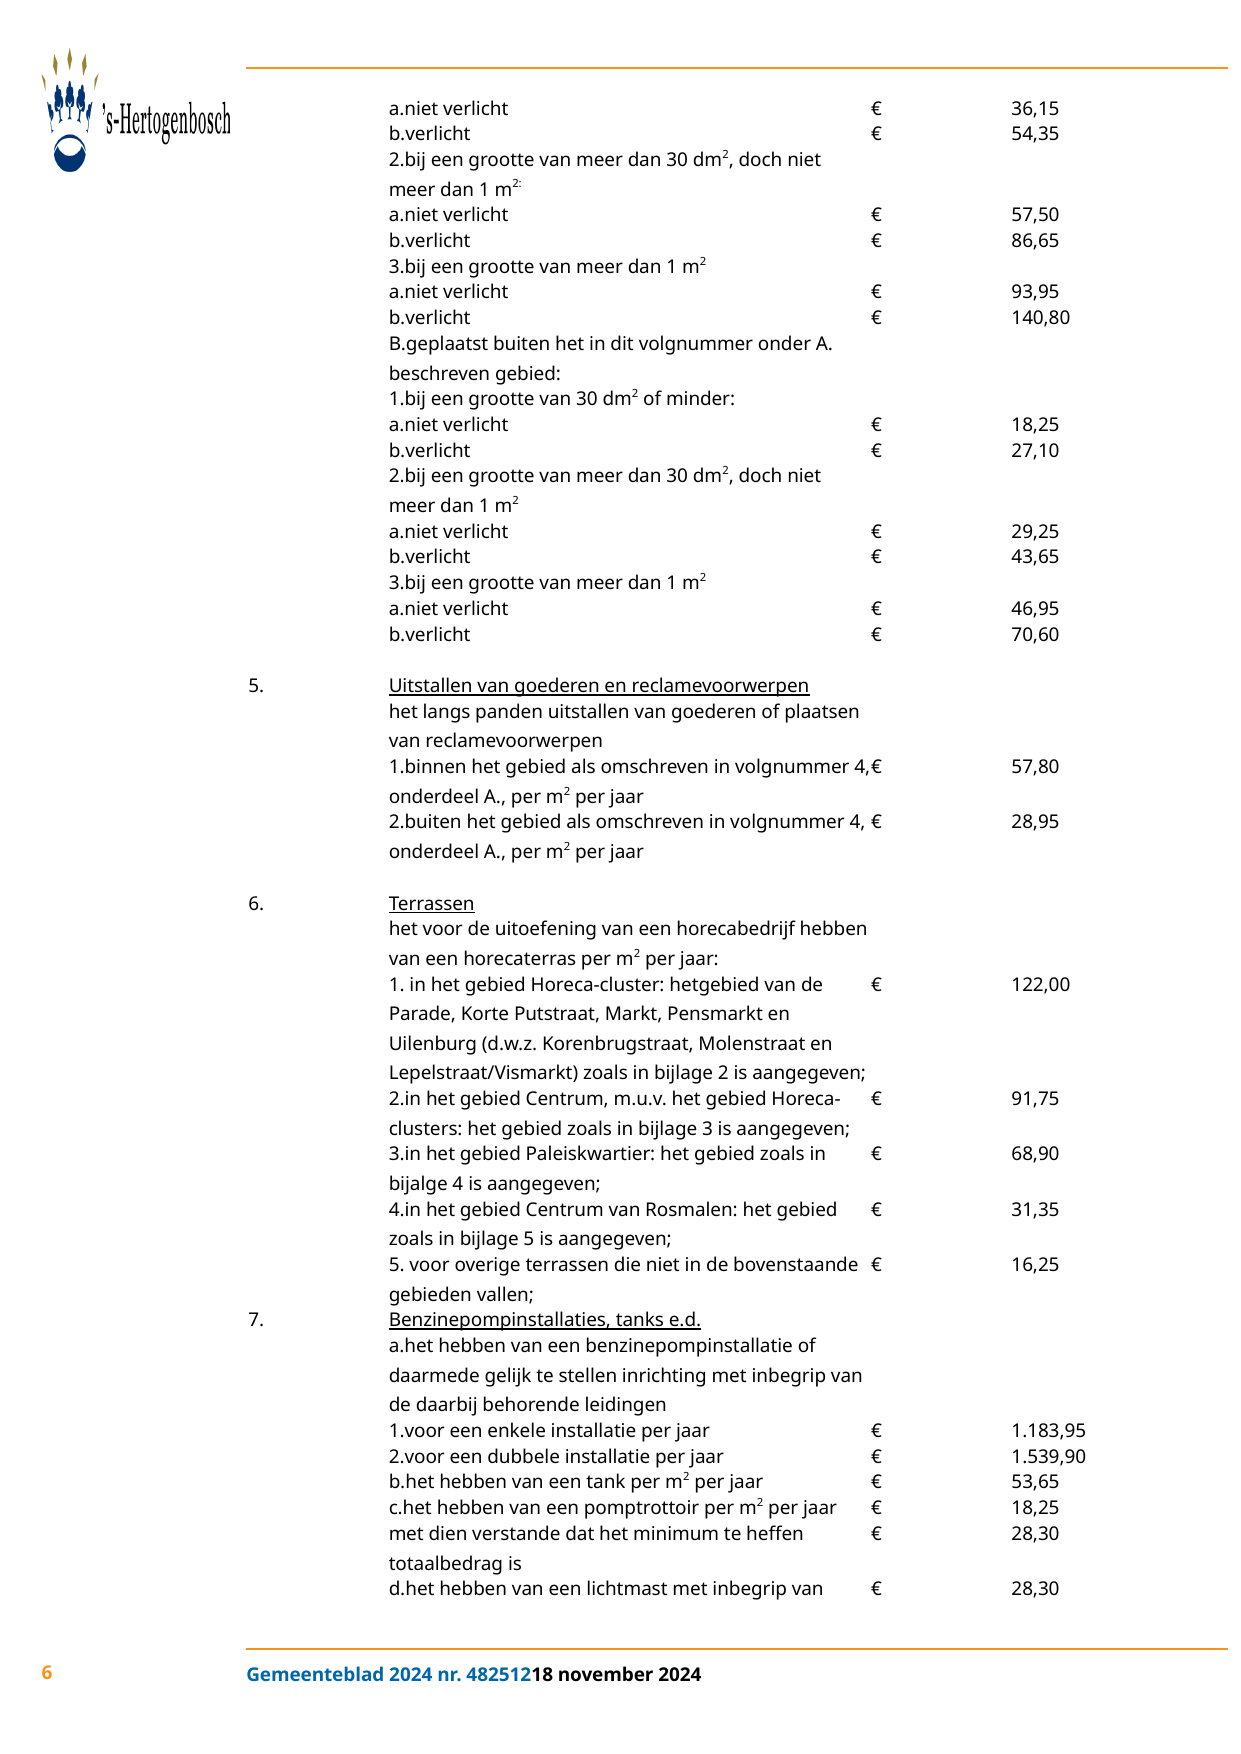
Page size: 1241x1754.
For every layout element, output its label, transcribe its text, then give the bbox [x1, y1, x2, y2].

table_cell 46,95 [1011, 595, 1152, 621]
table_cell [248, 916, 388, 971]
table_cell [248, 1196, 388, 1251]
table_cell € [871, 1520, 1011, 1575]
table_cell [248, 121, 388, 146]
table_cell 6. [248, 890, 388, 916]
table_cell € [871, 95, 1011, 121]
table_cell € [871, 1141, 1011, 1196]
table_cell [248, 621, 388, 647]
table_cell [871, 864, 1011, 890]
table_cell € [871, 202, 1011, 227]
table_cell 2.buiten het gebied als omschreven in volgnummer 4, onderdeel A., per m2 per jaar [389, 809, 871, 864]
table_cell [248, 1443, 388, 1469]
table_cell 93,95 [1011, 279, 1152, 304]
table_cell 2.bij een grootte van meer dan 30 dm2, doch niet meer dan 1 m2: [389, 146, 871, 202]
table_cell € [871, 518, 1011, 544]
table_cell b.verlicht [389, 121, 871, 146]
table_cell € [871, 1494, 1011, 1520]
table_cell 57,50 [1011, 202, 1152, 227]
table_cell € [871, 809, 1011, 864]
table_cell [248, 971, 388, 1085]
table_cell a.niet verlicht [389, 202, 871, 227]
table_cell [248, 544, 388, 569]
table_cell 86,65 [1011, 227, 1152, 253]
table_cell 3.in het gebied Paleiskwartier: het gebied zoals in bijalge 4 is aangegeven; [389, 1141, 871, 1196]
table_cell 28,30 [1011, 1575, 1152, 1601]
table_cell [248, 570, 388, 595]
table_cell d.het hebben van een lichtmast met inbegrip van [389, 1575, 871, 1601]
table_cell € [871, 595, 1011, 621]
table_cell b.verlicht [389, 437, 871, 463]
table_cell 54,35 [1011, 121, 1152, 146]
table_cell [389, 864, 871, 890]
table_cell [248, 809, 388, 864]
table_cell [871, 1332, 1011, 1417]
table_cell [248, 1141, 388, 1196]
table_cell b.verlicht [389, 544, 871, 569]
table_cell [1011, 1307, 1152, 1332]
table_cell 70,60 [1011, 621, 1152, 647]
table_cell € [871, 971, 1011, 1085]
table_cell € [871, 411, 1011, 437]
table_cell € [871, 1251, 1011, 1307]
table_cell 2.voor een dubbele installatie per jaar [389, 1443, 871, 1469]
table_cell € [871, 1085, 1011, 1141]
picture [41, 47, 231, 172]
table_cell b.verlicht [389, 305, 871, 330]
table_cell [248, 146, 388, 202]
table_cell [1011, 386, 1152, 411]
table_cell 18,25 [1011, 1494, 1152, 1520]
table_cell 27,10 [1011, 437, 1152, 463]
table_cell [871, 673, 1011, 698]
table_cell 1.539,90 [1011, 1443, 1152, 1469]
table_cell [248, 1494, 388, 1520]
table_cell [248, 437, 388, 463]
table_cell [1011, 647, 1152, 672]
table_cell [871, 698, 1011, 753]
table_cell [871, 253, 1011, 279]
table_cell € [871, 437, 1011, 463]
table_cell [1011, 698, 1152, 753]
table_cell [871, 1307, 1011, 1332]
table_cell 53,65 [1011, 1469, 1152, 1494]
table_cell c.het hebben van een pomptrottoir per m2 per jaar [389, 1494, 871, 1520]
table_cell [1011, 253, 1152, 279]
table_cell [871, 463, 1011, 518]
table_cell [248, 227, 388, 253]
table_cell 57,80 [1011, 754, 1152, 809]
table_cell 122,00 [1011, 971, 1152, 1085]
table_cell [871, 890, 1011, 916]
table_cell met dien verstande dat het minimum te heffen totaalbedrag is [389, 1520, 871, 1575]
table_cell 5. [248, 673, 388, 698]
table_cell [1011, 916, 1152, 971]
table_cell € [871, 544, 1011, 569]
table_cell [248, 253, 388, 279]
table_cell b.verlicht [389, 227, 871, 253]
table_cell [871, 647, 1011, 672]
table_cell [248, 1332, 388, 1417]
table_cell [248, 595, 388, 621]
table_cell [1011, 673, 1152, 698]
table_cell [248, 1520, 388, 1575]
table_cell [248, 386, 388, 411]
table_cell [248, 411, 388, 437]
table_cell 16,25 [1011, 1251, 1152, 1307]
table_cell 1.binnen het gebied als omschreven in volgnummer 4, onderdeel A., per m2 per jaar [389, 754, 871, 809]
table_cell 29,25 [1011, 518, 1152, 544]
table_cell Uitstallen van goederen en reclamevoorwerpen [389, 673, 871, 698]
table_cell 28,30 [1011, 1520, 1152, 1575]
table_cell 31,35 [1011, 1196, 1152, 1251]
table_cell [871, 386, 1011, 411]
table_cell € [871, 621, 1011, 647]
table_cell het voor de uitoefening van een horecabedrijf hebben van een horecaterras per m2 per jaar: [389, 916, 871, 971]
table_cell a.niet verlicht [389, 595, 871, 621]
table_cell het langs panden uitstallen van goederen of plaatsen van reclamevoorwerpen [389, 698, 871, 753]
table_cell [871, 146, 1011, 202]
table_cell 7. [248, 1307, 388, 1332]
table_cell 91,75 [1011, 1085, 1152, 1141]
table_cell € [871, 1196, 1011, 1251]
table_cell [248, 1575, 388, 1601]
table_cell 4.in het gebied Centrum van Rosmalen: het gebied zoals in bijlage 5 is aangegeven; [389, 1196, 871, 1251]
table_cell [1011, 890, 1152, 916]
table_cell [248, 279, 388, 304]
table_cell € [871, 305, 1011, 330]
table_cell [248, 1085, 388, 1141]
table_cell 1.bij een grootte van 30 dm2 of minder: [389, 386, 871, 411]
table_cell 28,95 [1011, 809, 1152, 864]
table_cell 3.bij een grootte van meer dan 1 m2 [389, 570, 871, 595]
table_cell 2.bij een grootte van meer dan 30 dm2, doch niet meer dan 1 m2 [389, 463, 871, 518]
table_cell [871, 330, 1011, 386]
table_cell € [871, 121, 1011, 146]
table_cell € [871, 227, 1011, 253]
table_cell b.verlicht [389, 621, 871, 647]
table_cell [248, 864, 388, 890]
table_cell [1011, 1332, 1152, 1417]
table_cell a.niet verlicht [389, 279, 871, 304]
table_cell [1011, 146, 1152, 202]
table_cell [1011, 330, 1152, 386]
table_cell € [871, 1575, 1011, 1601]
table_cell [248, 1469, 388, 1494]
table_cell [1011, 864, 1152, 890]
table_cell 140,80 [1011, 305, 1152, 330]
table_cell [248, 95, 388, 121]
table_cell 36,15 [1011, 95, 1152, 121]
table_cell [871, 916, 1011, 971]
table_cell [248, 1417, 388, 1443]
table_cell a.niet verlicht [389, 95, 871, 121]
table_cell [248, 754, 388, 809]
table_cell € [871, 1443, 1011, 1469]
table_cell 43,65 [1011, 544, 1152, 569]
table_cell b.het hebben van een tank per m2 per jaar [389, 1469, 871, 1494]
table_cell Terrassen [389, 890, 871, 916]
table_cell [248, 463, 388, 518]
table_cell B.geplaatst buiten het in dit volgnummer onder A. beschreven gebied: [389, 330, 871, 386]
table_cell a.niet verlicht [389, 518, 871, 544]
table_cell [248, 698, 388, 753]
table_cell 18,25 [1011, 411, 1152, 437]
table_cell [1011, 570, 1152, 595]
table_cell 1.voor een enkele installatie per jaar [389, 1417, 871, 1443]
table_cell 5. voor overige terrassen die niet in de bovenstaande gebieden vallen; [389, 1251, 871, 1307]
table_cell [871, 570, 1011, 595]
table_cell [1011, 463, 1152, 518]
table_cell Benzinepompinstallaties, tanks e.d. [389, 1307, 871, 1332]
table_cell [248, 330, 388, 386]
table_cell € [871, 754, 1011, 809]
table_cell € [871, 1469, 1011, 1494]
table_cell 2.in het gebied Centrum, m.u.v. het gebied Horeca-clusters: het gebied zoals in bijlage 3 is aangegeven; [389, 1085, 871, 1141]
table_cell 1. in het gebied Horeca-cluster: hetgebied van de Parade, Korte Putstraat, Markt, Pensmarkt en Uilenburg (d.w.z. Korenbrugstraat, Molenstraat en Lepelstraat/Vismarkt) zoals in bijlage 2 is aangegeven; [389, 971, 871, 1085]
table_cell [248, 647, 388, 672]
table_cell € [871, 1417, 1011, 1443]
table_cell 3.bij een grootte van meer dan 1 m2 [389, 253, 871, 279]
table_cell [389, 647, 871, 672]
table_cell a.het hebben van een benzinepompinstallatie of daarmede gelijk te stellen inrichting met inbegrip van de daarbij behorende leidingen [389, 1332, 871, 1417]
table_cell [248, 305, 388, 330]
table_cell [248, 518, 388, 544]
table_cell [248, 1251, 388, 1307]
table_cell 1.183,95 [1011, 1417, 1152, 1443]
table_cell € [871, 279, 1011, 304]
table_cell 68,90 [1011, 1141, 1152, 1196]
table_cell a.niet verlicht [389, 411, 871, 437]
table_cell [248, 202, 388, 227]
